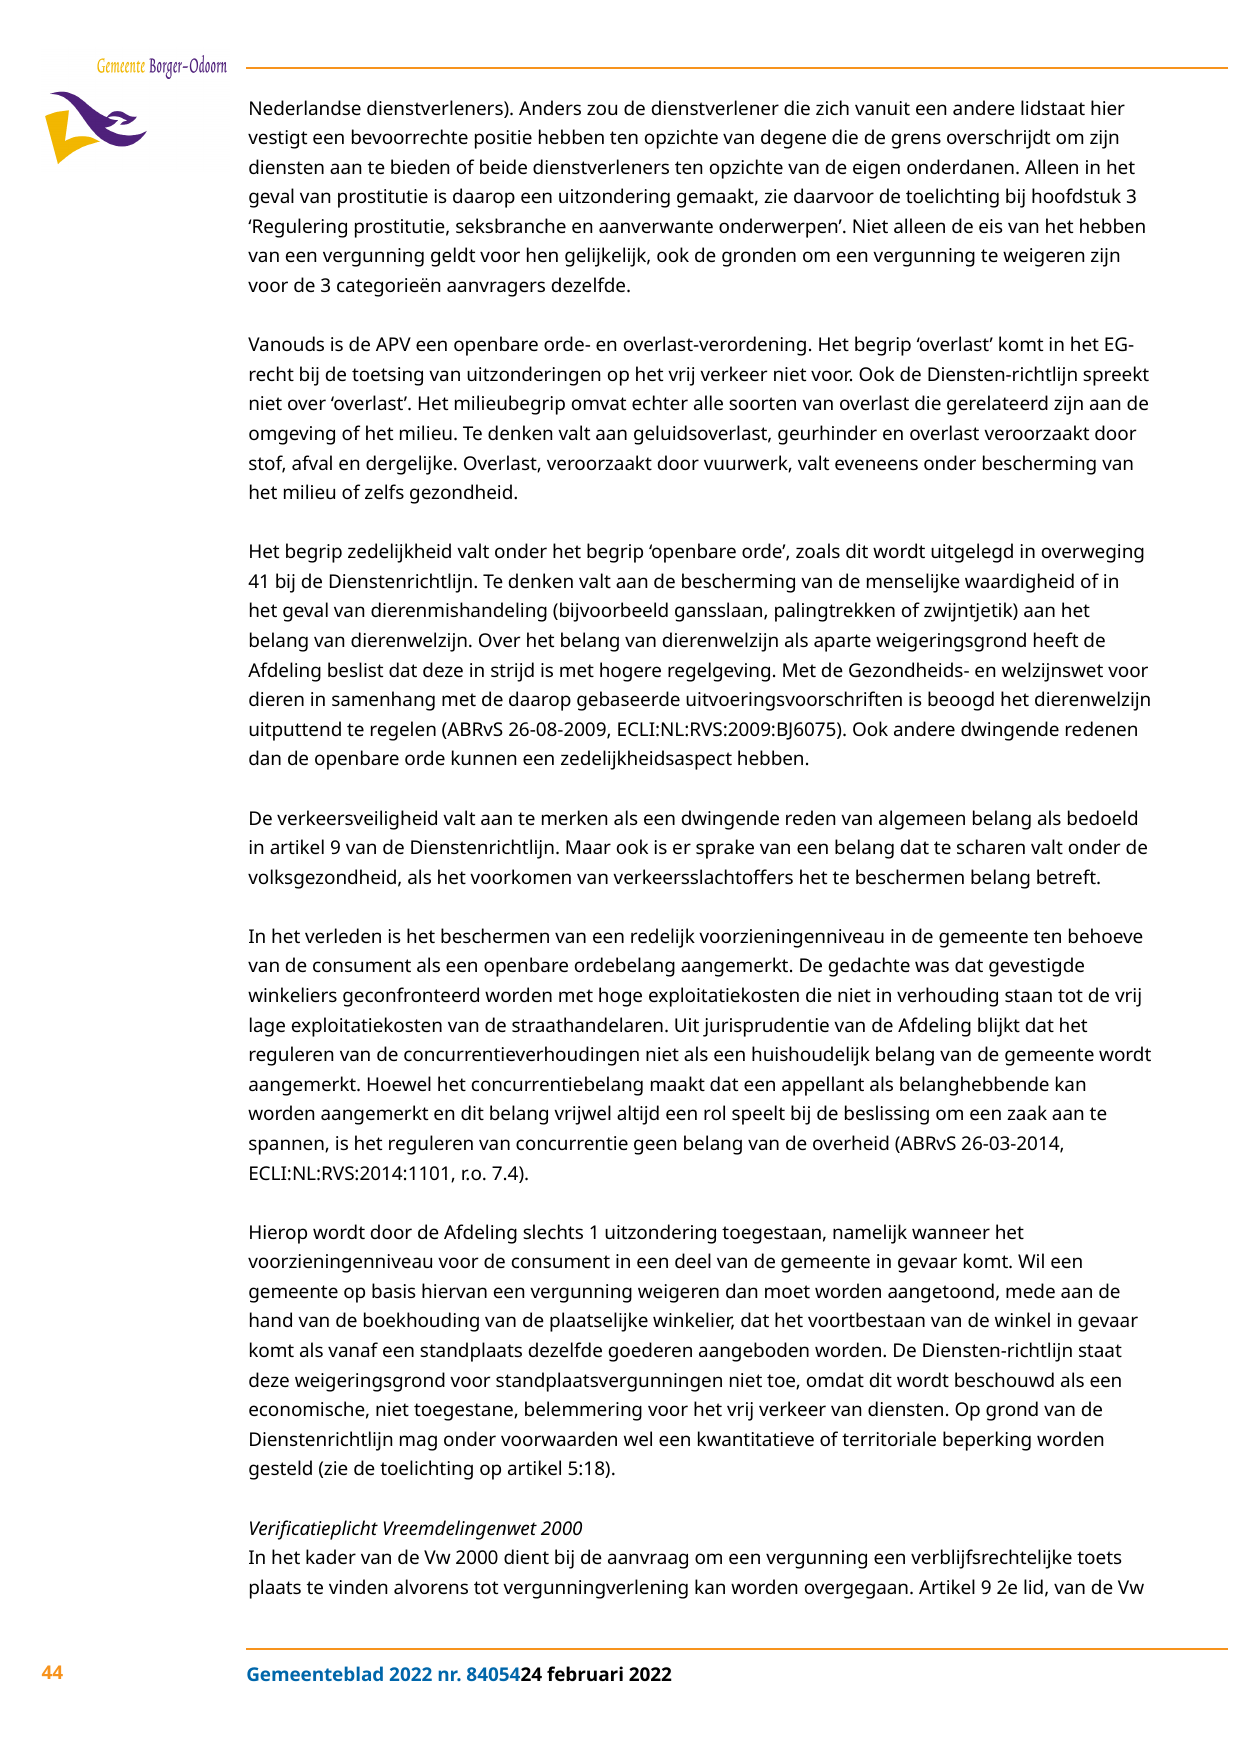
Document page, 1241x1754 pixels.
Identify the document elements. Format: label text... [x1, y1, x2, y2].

text In het verleden is het beschermen van een redelijk voorzieningenniveau in de gemeente ten behoeve van de consument als een openbare ordebelang aangemerkt. De gedachte was dat gevestigde winkeliers geconfronteerd worden met hoge exploitatiekosten die niet in verhouding staan tot de vrij lage exploitatiekosten van de straathandelaren. Uit jurisprudentie van de Afdeling blijkt dat het reguleren van de concurrentieverhoudingen niet als een huishoudelijk belang van de gemeente wordt aangemerkt. Hoewel het concurrentiebelang maakt dat een appellant als belanghebbende kan worden aangemerkt en dit belang vrijwel altijd een rol speelt bij de beslissing om een zaak aan te spannen, is het reguleren van concurrentie geen belang van de overheid (ABRvS 26-03-2014, ECLI:NL:RVS:2014:1101, r.o. 7.4). [248, 923, 1152, 1186]
text De verkeersveiligheid valt aan te merken als een dwingende reden van algemeen belang als bedoeld in artikel 9 van de Dienstenrichtlijn. Maar ook is er sprake van een belang dat te scharen valt onder de volksgezondheid, als het voorkomen van verkeersslachtoffers het te beschermen belang betreft. [248, 805, 1152, 890]
text Verificatieplicht Vreemdelingenwet 2000 [248, 1515, 1152, 1541]
text Het begrip zedelijkheid valt onder het begrip ‘openbare orde’, zoals dit wordt uitgelegd in overweging 41 bij de Dienstenrichtlijn. Te denken valt aan de bescherming van de menselijke waardigheid of in het geval van dierenmishandeling (bijvoorbeeld gansslaan, palingtrekken of zwijntjetik) aan het belang van dierenwelzijn. Over het belang van dierenwelzijn als aparte weigeringsgrond heeft de Afdeling beslist dat deze in strijd is met hogere regelgeving. Met de Gezondheids- en welzijnswet voor dieren in samenhang met de daarop gebaseerde uitvoeringsvoorschriften is beoogd het dierenwelzijn uitputtend te regelen (ABRvS 26-08-2009, ECLI:NL:RVS:2009:BJ6075). Ook andere dwingende redenen dan de openbare orde kunnen een zedelijkheidsaspect hebben. [248, 538, 1152, 771]
text Nederlandse dienstverleners). Anders zou de dienstverlener die zich vanuit een andere lidstaat hier vestigt een bevoorrechte positie hebben ten opzichte van degene die de grens overschrijdt om zijn diensten aan te bieden of beide dienstverleners ten opzichte van de eigen onderdanen. Alleen in het geval van prostitutie is daarop een uitzondering gemaakt, zie daarvoor de toelichting bij hoofdstuk 3 ‘Regulering prostitutie, seksbranche en aanverwante onderwerpen’. Niet alleen de eis van het hebben van een vergunning geldt voor hen gelijkelijk, ook de gronden om een vergunning te weigeren zijn voor de 3 categorieën aanvragers dezelfde. [248, 95, 1152, 298]
text Hierop wordt door de Afdeling slechts 1 uitzondering toegestaan, namelijk wanneer het voorzieningenniveau voor de consument in een deel van de gemeente in gevaar komt. Wil een gemeente op basis hiervan een vergunning weigeren dan moet worden aangetoond, mede aan de hand van de boekhouding van de plaatselijke winkelier, dat het voortbestaan van de winkel in gevaar komt als vanaf een standplaats dezelfde goederen aangeboden worden. De Diensten-richtlijn staat deze weigeringsgrond voor standplaatsvergunningen niet toe, omdat dit wordt beschouwd als een economische, niet toegestane, belemmering voor het vrij verkeer van diensten. Op grond van de Dienstenrichtlijn mag onder voorwaarden wel een kwantitatieve of territoriale beperking worden gesteld (zie de toelichting op artikel 5:18). [248, 1219, 1152, 1481]
text In het kader van de Vw 2000 dient bij de aanvraag om een vergunning een verblijfsrechtelijke toets plaats te vinden alvorens tot vergunningverlening kan worden overgegaan. Artikel 9 2e lid, van de Vw [248, 1544, 1152, 1600]
picture [41, 47, 231, 172]
text Vanouds is de APV een openbare orde- en overlast-verordening. Het begrip ‘overlast’ komt in het EG-recht bij de toetsing van uitzonderingen op het vrij verkeer niet voor. Ook de Diensten-richtlijn spreekt niet over ‘overlast’. Het milieubegrip omvat echter alle soorten van overlast die gerelateerd zijn aan de omgeving of het milieu. Te denken valt aan geluidsoverlast, geurhinder en overlast veroorzaakt door stof, afval en dergelijke. Overlast, veroorzaakt door vuurwerk, valt eveneens onder bescherming van het milieu of zelfs gezondheid. [248, 331, 1152, 505]
